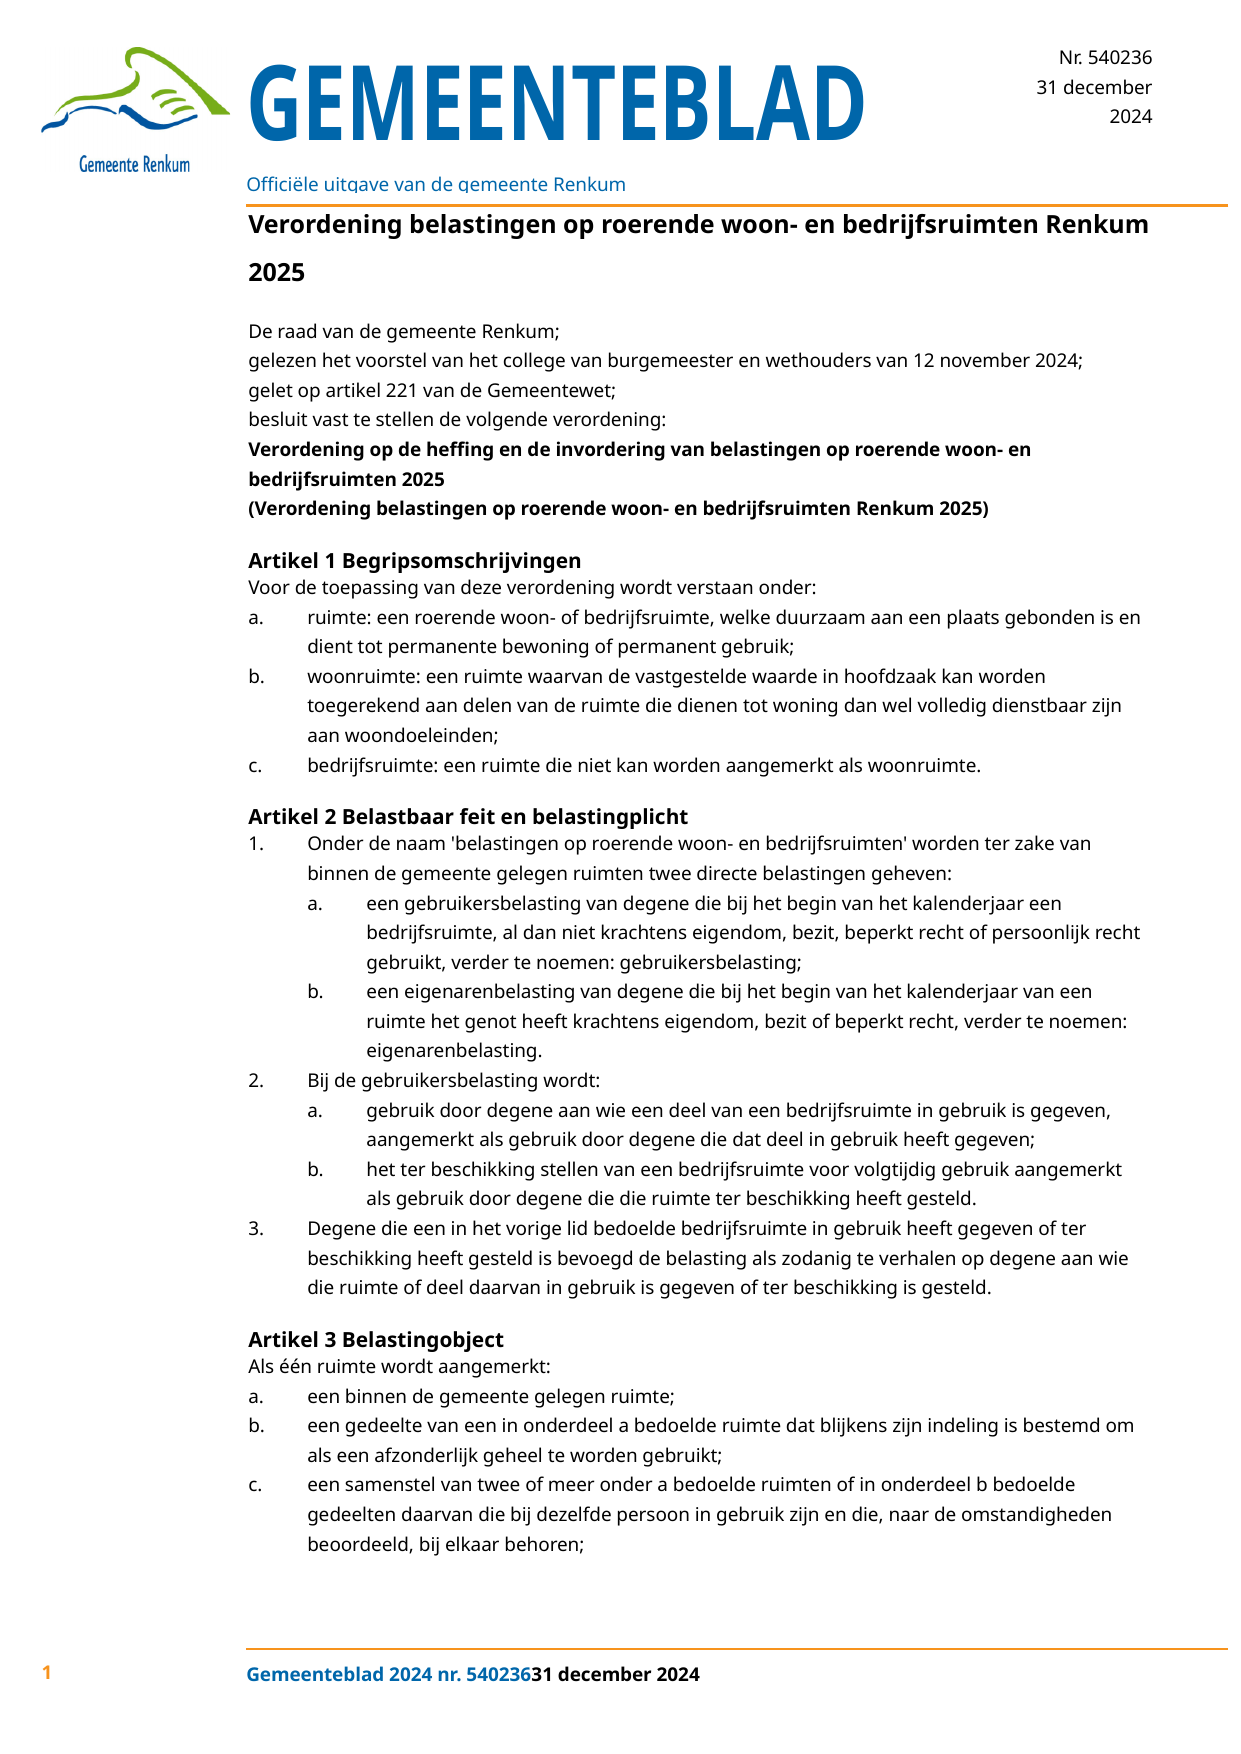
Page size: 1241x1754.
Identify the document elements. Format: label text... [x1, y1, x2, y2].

text Artikel 2 Belastbaar feit en belastingplicht [248, 802, 1152, 831]
text Als één ruimte wordt aangemerkt: [248, 1353, 1152, 1379]
list woonruimte: een ruimte waarvan de vastgestelde waarde in hoofdzaak kan worden toegerekend aan delen van de ruimte die dienen tot woning dan wel volledig dienstbaar zijn aan woondoeleinden; [248, 663, 1152, 748]
text Verordening op de heffing en de invordering van belastingen op roerende woon- en bedrijfsruimten 2025 [248, 436, 1152, 492]
text besluit vast te stellen de volgende verordening: [248, 407, 1152, 432]
list Bij de gebruikersbelasting wordt: [248, 1067, 1152, 1093]
text Artikel 1 Begripsomschrijvingen [248, 546, 1152, 574]
list gebruik door degene aan wie een deel van een bedrijfsruimte in gebruik is gegeven, aangemerkt als gebruik door degene die dat deel in gebruik heeft gegeven; [307, 1097, 1152, 1152]
list het ter beschikking stellen van een bedrijfsruimte voor volgtijdig gebruik aangemerkt als gebruik door degene die die ruimte ter beschikking heeft gesteld. [307, 1156, 1152, 1211]
text De raad van de gemeente Renkum; [248, 318, 1152, 344]
list een eigenarenbelasting van degene die bij het begin van het kalenderjaar van een ruimte het genot heeft krachtens eigendom, bezit of beperkt recht, verder te noemen: eigenarenbelasting. [307, 978, 1152, 1063]
list Degene die een in het vorige lid bedoelde bedrijfsruimte in gebruik heeft gegeven of ter beschikking heeft gesteld is bevoegd de belasting als zodanig te verhalen op degene aan wie die ruimte of deel daarvan in gebruik is gegeven of ter beschikking is gesteld. [248, 1215, 1152, 1300]
text Voor de toepassing van deze verordening wordt verstaan onder: [248, 574, 1152, 600]
list een gebruikersbelasting van degene die bij het begin van het kalenderjaar een bedrijfsruimte, al dan niet krachtens eigendom, bezit, beperkt recht of persoonlijk recht gebruikt, verder te noemen: gebruikersbelasting; [307, 890, 1152, 975]
text gelet op artikel 221 van de Gemeentewet; [248, 377, 1152, 403]
list bedrijfsruimte: een ruimte die niet kan worden aangemerkt als woonruimte. [248, 752, 1152, 777]
text gelezen het voorstel van het college van burgemeester en wethouders van 12 november 2024; [248, 347, 1152, 373]
list ruimte: een roerende woon- of bedrijfsruimte, welke duurzaam aan een plaats gebonden is en dient tot permanente bewoning of permanent gebruik; [248, 604, 1152, 659]
list een samenstel van twee of meer onder a bedoelde ruimten of in onderdeel b bedoelde gedeelten daarvan die bij dezelfde persoon in gebruik zijn en die, naar de omstandigheden beoordeeld, bij elkaar behoren; [248, 1472, 1152, 1556]
picture [41, 47, 231, 172]
list Onder de naam 'belastingen op roerende woon- en bedrijfsruimten' worden ter zake van binnen de gemeente gelegen ruimten twee directe belastingen geheven: [248, 831, 1152, 886]
text Artikel 3 Belastingobject [248, 1325, 1152, 1353]
list een binnen de gemeente gelegen ruimte; [248, 1383, 1152, 1408]
list een gedeelte van een in onderdeel a bedoelde ruimte dat blijkens zijn indeling is bestemd om als een afzonderlijk geheel te worden gebruikt; [248, 1412, 1152, 1468]
text Verordening belastingen op roerende woon- en bedrijfsruimten Renkum 2025 [248, 207, 1152, 288]
text (Verordening belastingen op roerende woon- en bedrijfsruimten Renkum 2025) [248, 495, 1152, 521]
